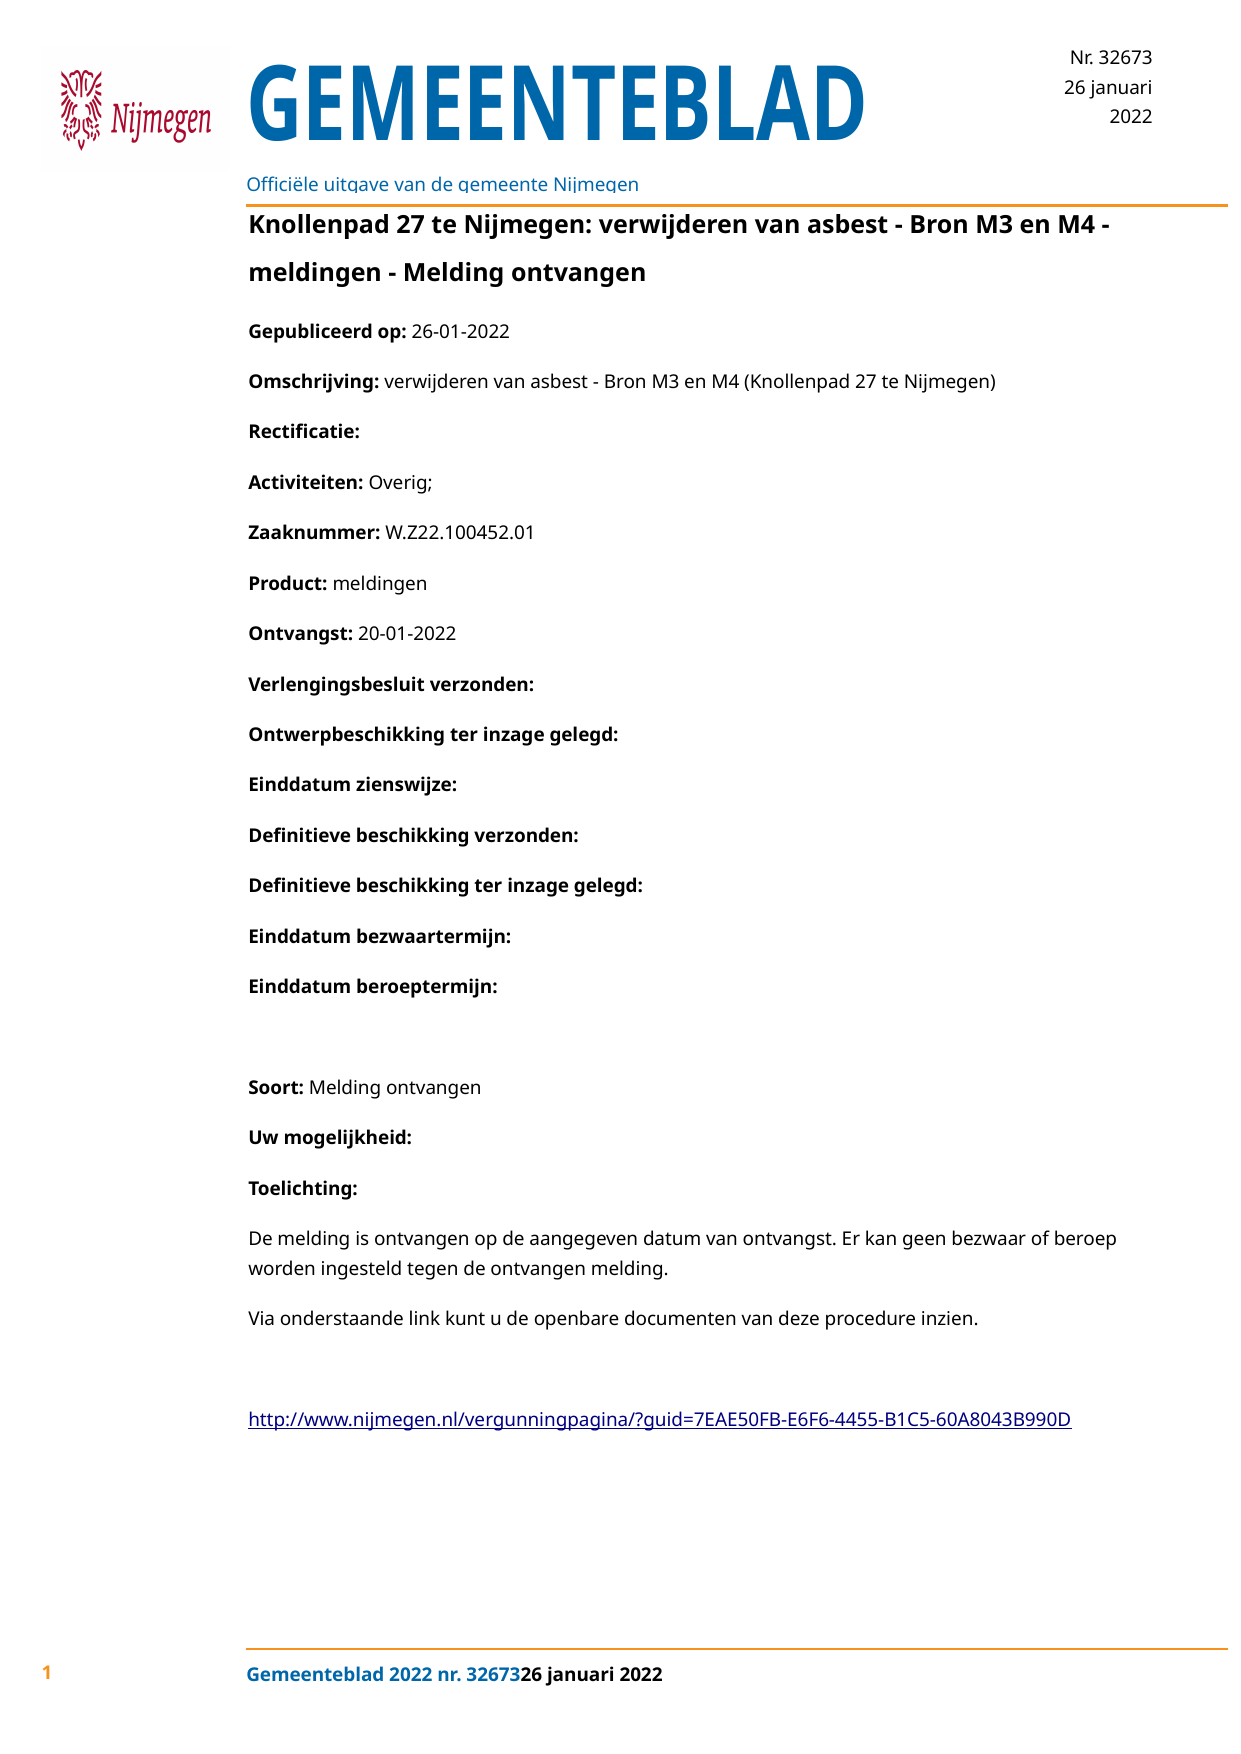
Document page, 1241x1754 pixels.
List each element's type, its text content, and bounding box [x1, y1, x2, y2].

text Definitieve beschikking verzonden: [248, 822, 1152, 848]
text Via onderstaande link kunt u de openbare documenten van deze procedure inzien. [248, 1305, 1152, 1331]
text Knollenpad 27 te Nijmegen: verwijderen van asbest - Bron M3 en M4 - meldingen - Melding ontvangen [248, 207, 1152, 288]
text Toelichting: [248, 1175, 1152, 1201]
text Zaaknummer: W.Z22.100452.01 [248, 519, 1152, 545]
text Verlengingsbesluit verzonden: [248, 671, 1152, 697]
text Einddatum bezwaartermijn: [248, 923, 1152, 949]
text Activiteiten: Overig; [248, 469, 1152, 495]
text Soort: Melding ontvangen [248, 1074, 1152, 1100]
text Product: meldingen [248, 570, 1152, 596]
text Gepubliceerd op: 26-01-2022 [248, 318, 1152, 344]
text Einddatum beroeptermijn: [248, 973, 1152, 999]
text http://www.nijmegen.nl/vergunningpagina/?guid=7EAE50FB-E6F6-4455-B1C5-60A8043B990D [248, 1406, 1152, 1432]
text Uw mogelijkheid: [248, 1124, 1152, 1150]
text Rectificatie: [248, 419, 1152, 444]
picture [41, 47, 231, 172]
text Ontvangst: 20-01-2022 [248, 620, 1152, 646]
text Ontwerpbeschikking ter inzage gelegd: [248, 721, 1152, 747]
text De melding is ontvangen op de aangegeven datum van ontvangst. Er kan geen bezwaar of beroep worden ingesteld tegen de ontvangen melding. [248, 1225, 1152, 1281]
text Einddatum zienswijze: [248, 772, 1152, 797]
text Definitieve beschikking ter inzage gelegd: [248, 872, 1152, 898]
text Omschrijving: verwijderen van asbest - Bron M3 en M4 (Knollenpad 27 te Nijmegen) [248, 368, 1152, 394]
